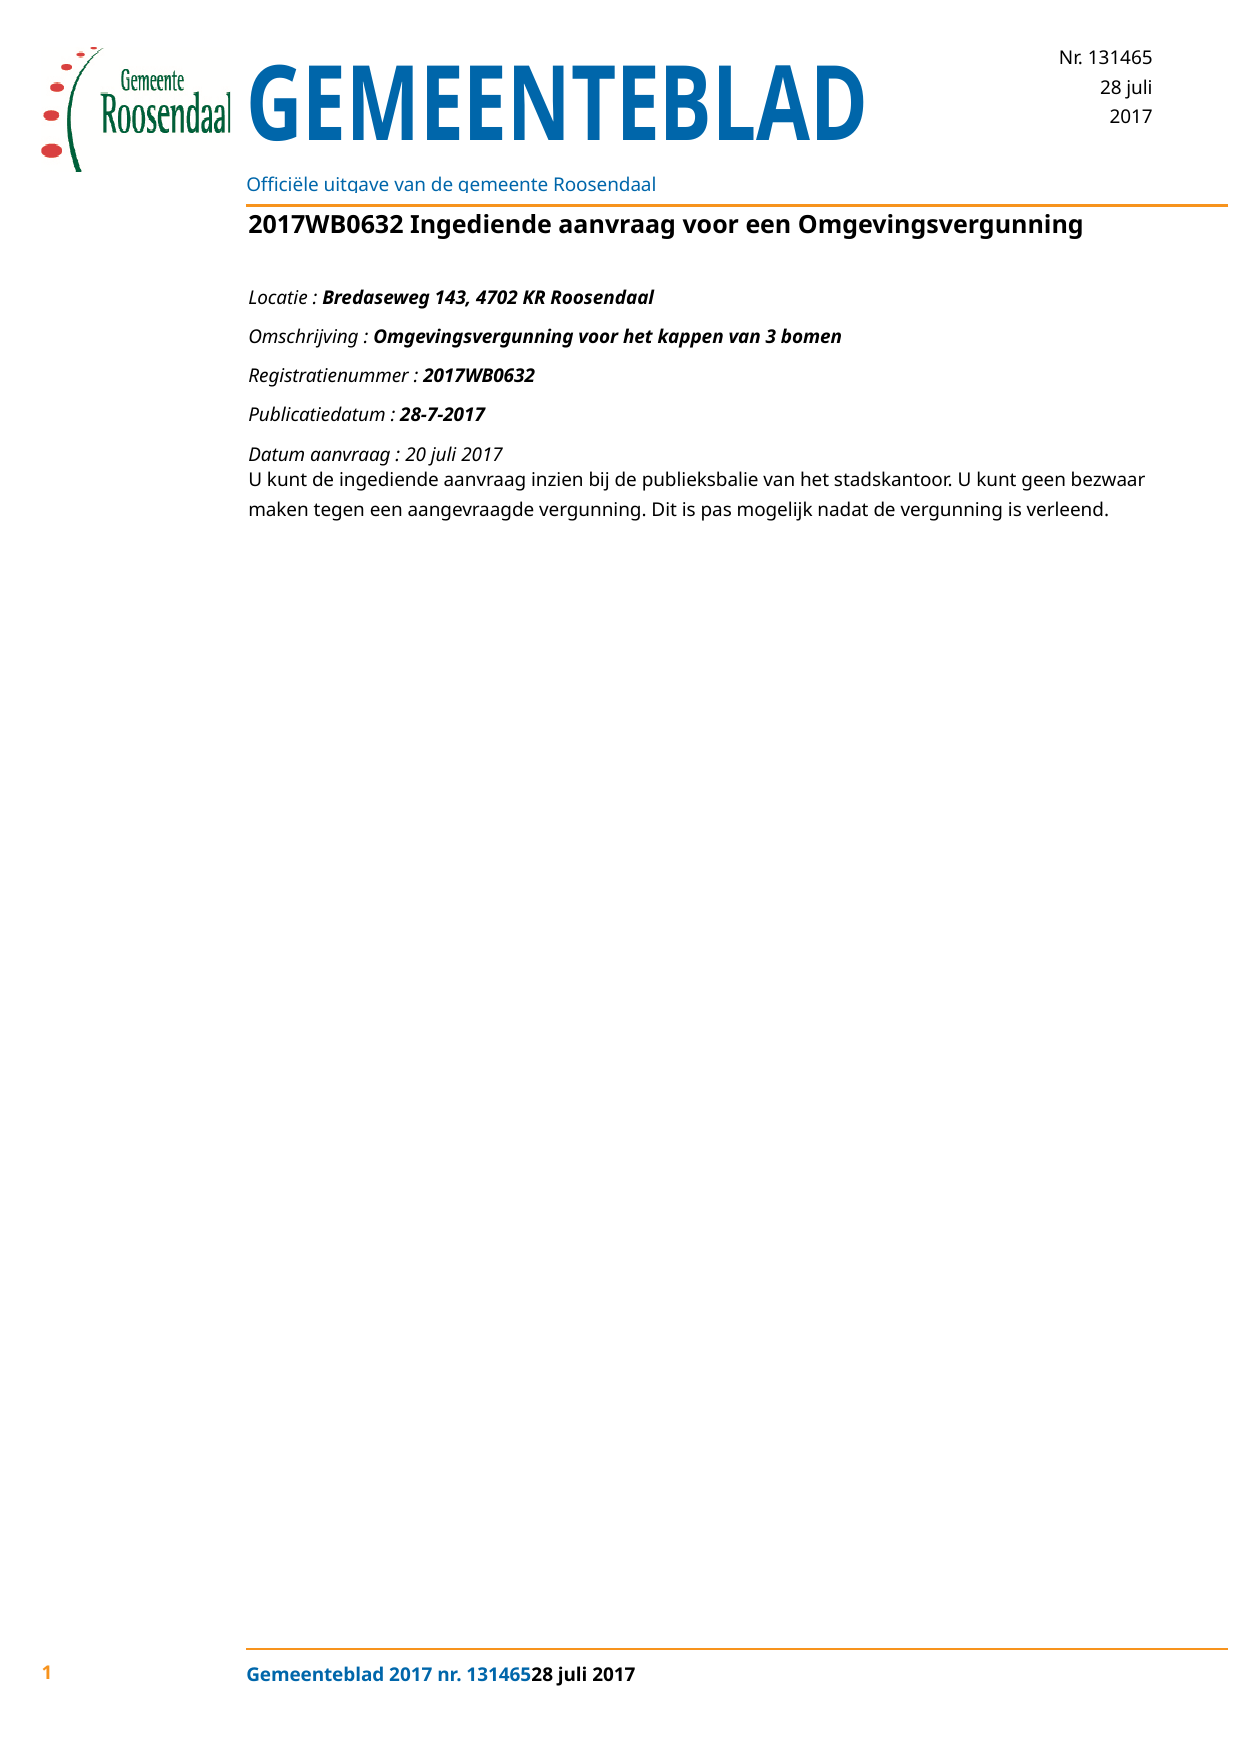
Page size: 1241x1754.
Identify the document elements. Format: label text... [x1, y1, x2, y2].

text Omschrijving : Omgevingsvergunning voor het kappen van 3 bomen [248, 323, 1152, 349]
text Locatie : Bredaseweg 143, 4702 KR Roosendaal [248, 284, 1152, 309]
text Registratienummer : 2017WB0632 [248, 362, 1152, 388]
picture [41, 47, 231, 172]
text Publicatiedatum : 28-7-2017 [248, 402, 1152, 427]
text 2017WB0632 Ingediende aanvraag voor een Omgevingsvergunning [248, 207, 1152, 241]
text Datum aanvraag : 20 juli 2017 [248, 441, 1152, 467]
text U kunt de ingediende aanvraag inzien bij de publieksbalie van het stadskantoor. U kunt geen bezwaar maken tegen een aangevraagde vergunning. Dit is pas mogelijk nadat de vergunning is verleend. [248, 467, 1152, 522]
